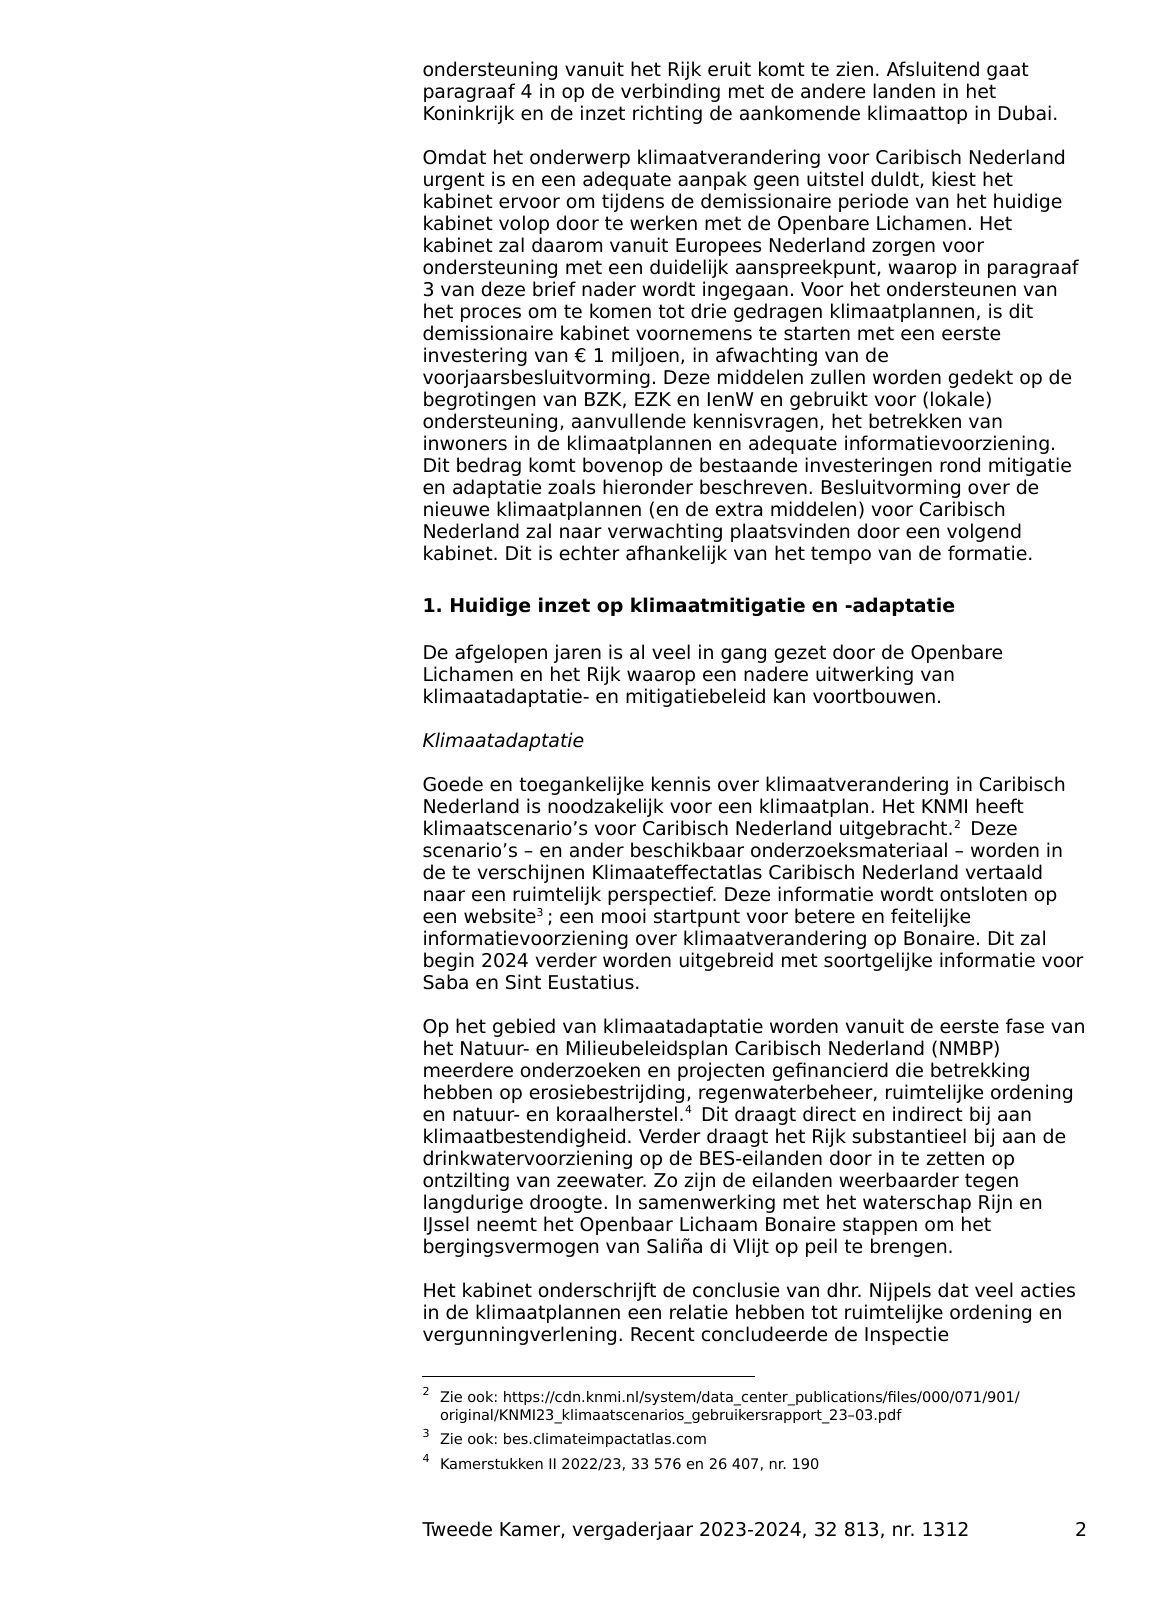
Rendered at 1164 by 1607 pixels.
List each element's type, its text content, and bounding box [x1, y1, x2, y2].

subtitle Klimaatadaptatie [422, 730, 1087, 752]
text De afgelopen jaren is al veel in gang gezet door de Openbare Lichamen en het Rijk waarop een nadere uitwerking van klimaatadaptatie- en mitigatiebeleid kan voortbouwen. [422, 642, 1087, 708]
text Goede en toegankelijke kennis over klimaatverandering in Caribisch Nederland is noodzakelijk voor een klimaatplan. Het KNMI heeft klimaatscenario’s voor Caribisch Nederland uitgebracht. Deze scenario’s – en ander beschikbaar onderzoeksmateriaal – worden in de te verschijnen Klimaateffectatlas Caribisch Nederland vertaald naar een ruimtelijk perspectief. Deze informatie wordt ontsloten op een website; een mooi startpunt voor betere en feitelijke informatievoorziening over klimaatverandering op Bonaire. Dit zal begin 2024 verder worden uitgebreid met soortgelijke informatie voor Saba en Sint Eustatius. [422, 774, 1087, 994]
text Omdat het onderwerp klimaatverandering voor Caribisch Nederland urgent is en een adequate aanpak geen uitstel duldt, kiest het kabinet ervoor om tijdens de demissionaire periode van het huidige kabinet volop door te werken met de Openbare Lichamen. Het kabinet zal daarom vanuit Europees Nederland zorgen voor ondersteuning met een duidelijk aanspreekpunt, waarop in paragraaf 3 van deze brief nader wordt ingegaan. Voor het ondersteunen van het proces om te komen tot drie gedragen klimaatplannen, is dit demissionaire kabinet voornemens te starten met een eerste investering van € 1 miljoen, in afwachting van de voorjaarsbesluitvorming. Deze middelen zullen worden gedekt op de begrotingen van BZK, EZK en IenW en gebruikt voor (lokale) ondersteuning, aanvullende kennisvragen, het betrekken van inwoners in de klimaatplannen en adequate informatievoorziening. Dit bedrag komt bovenop de bestaande investeringen rond mitigatie en adaptatie zoals hieronder beschreven. Besluitvorming over de nieuwe klimaatplannen (en de extra middelen) voor Caribisch Nederland zal naar verwachting plaatsvinden door een volgend kabinet. Dit is echter afhankelijk van het tempo van de formatie. [422, 147, 1087, 565]
text ondersteuning vanuit het Rijk eruit komt te zien. Afsluitend gaat paragraaf 4 in op de verbinding met de andere landen in het Koninkrijk en de inzet richting de aankomende klimaattop in Dubai. [422, 59, 1087, 125]
subtitle 1. Huidige inzet op klimaatmitigatie en -adaptatie [422, 595, 1087, 617]
text Kamerstukken II 2022/23, 33 576 en 26 407, nr. 190 [422, 1452, 1087, 1474]
text Op het gebied van klimaatadaptatie worden vanuit de eerste fase van het Natuur- en Milieubeleidsplan Caribisch Nederland (NMBP) meerdere onderzoeken en projecten gefinancierd die betrekking hebben op erosiebestrijding, regenwaterbeheer, ruimtelijke ordening en natuur- en koraalherstel. Dit draagt direct en indirect bij aan klimaatbestendigheid. Verder draagt het Rijk substantieel bij aan de drinkwatervoorziening op de BES-eilanden door in te zetten op ontzilting van zeewater. Zo zijn de eilanden weerbaarder tegen langdurige droogte. In samenwerking met het waterschap Rijn en IJssel neemt het Openbaar Lichaam Bonaire stappen om het bergingsvermogen van Saliña di Vlijt op peil te brengen. [422, 1016, 1087, 1258]
text Zie ook: bes.climateimpactatlas.com [422, 1427, 1087, 1449]
text Het kabinet onderschrijft de conclusie van dhr. Nijpels dat veel acties in de klimaatplannen een relatie hebben tot ruimtelijke ordening en vergunningverlening. Recent concludeerde de Inspectie [422, 1280, 1087, 1346]
text Zie ook: https://cdn.knmi.nl/system/data_center_publications/files/000/071/901/original/KNMI23_klimaatscenarios_gebruikersrapport_23–03.pdf [422, 1385, 1087, 1424]
